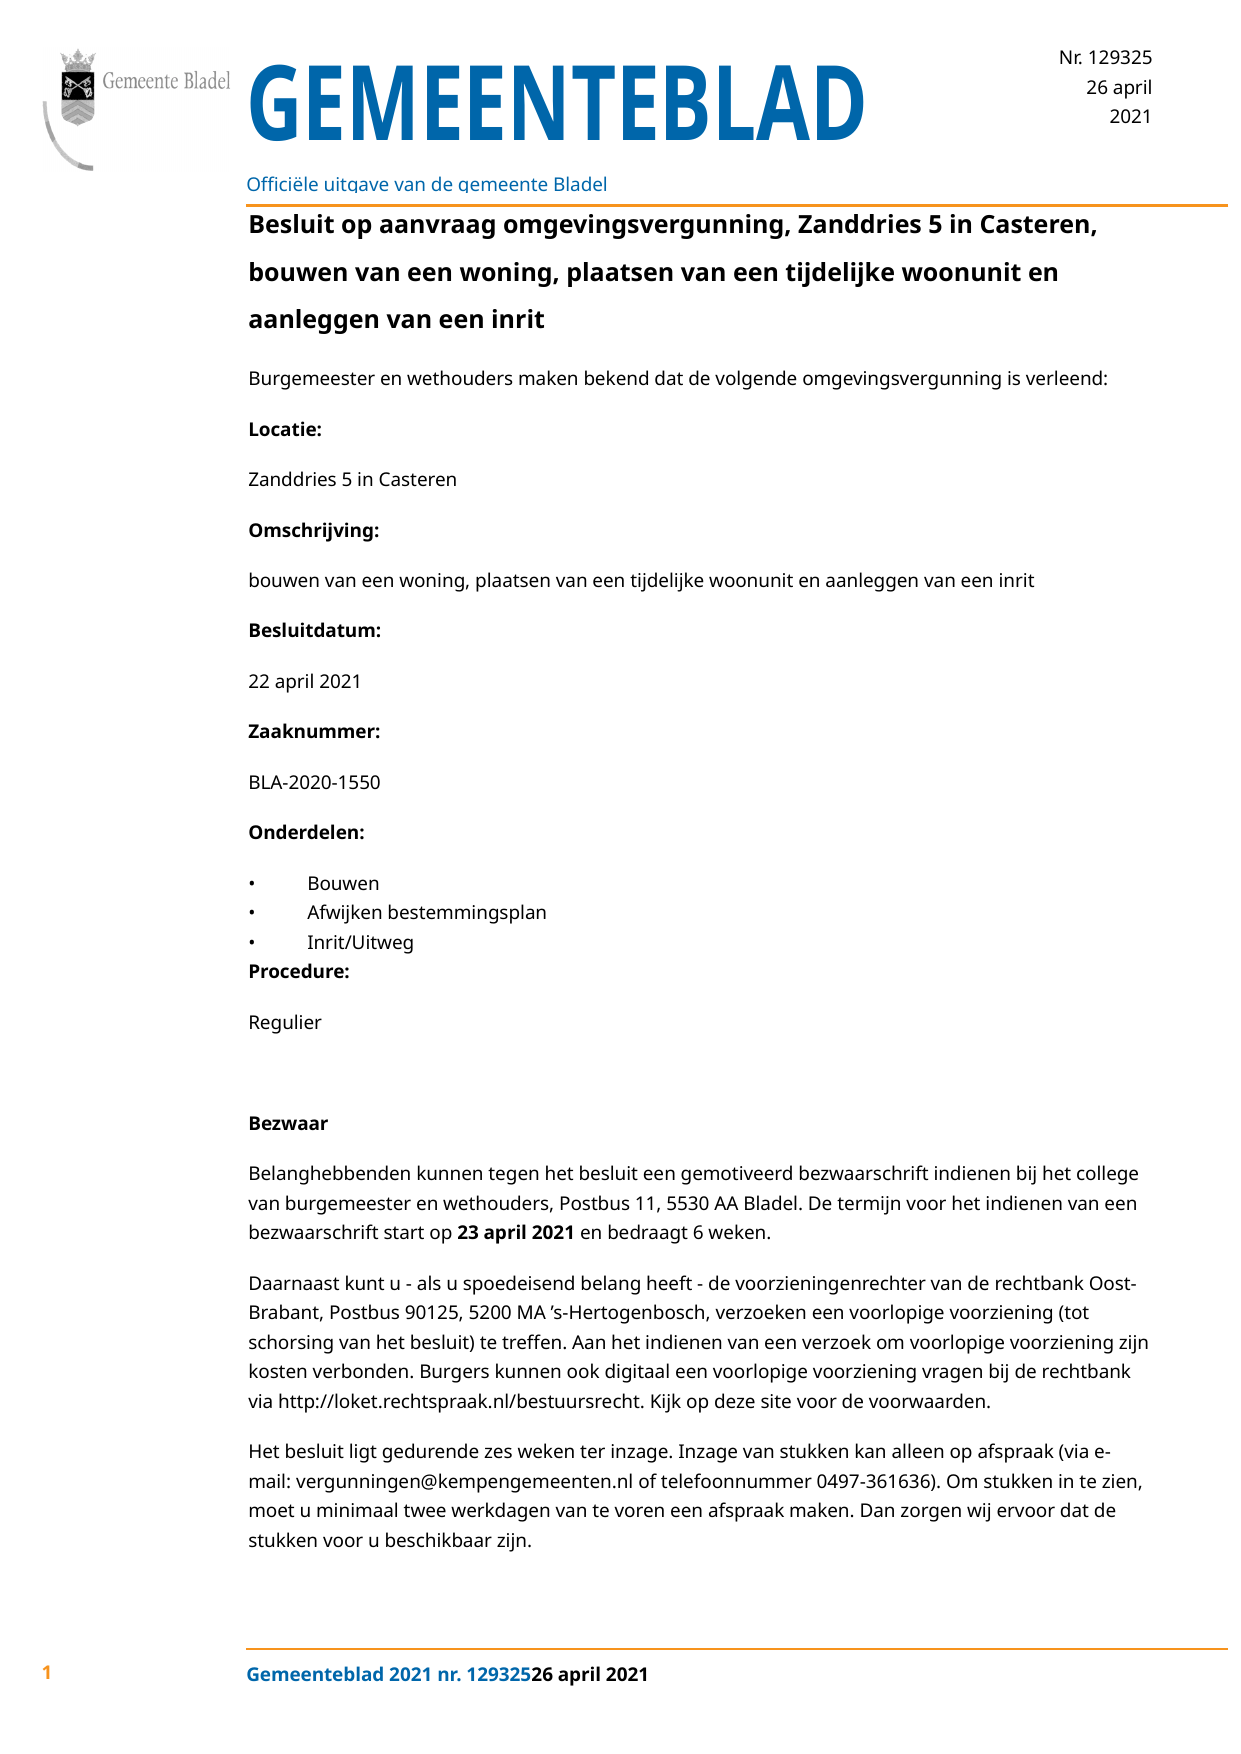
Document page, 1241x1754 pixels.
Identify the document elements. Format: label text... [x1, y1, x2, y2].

list Bouwen [248, 870, 1152, 895]
text Burgemeester en wethouders maken bekend dat de volgende omgevingsvergunning is verleend: [248, 366, 1152, 391]
text Daarnaast kunt u - als u spoedeisend belang heeft - de voorzieningenrechter van de rechtbank Oost-Brabant, Postbus 90125, 5200 MA ’s-Hertogenbosch, verzoeken een voorlopige voorziening (tot schorsing van het besluit) te treffen. Aan het indienen van een verzoek om voorlopige voorziening zijn kosten verbonden. Burgers kunnen ook digitaal een voorlopige voorziening vragen bij de rechtbank via http://loket.rechtspraak.nl/bestuursrecht. Kijk op deze site voor de voorwaarden. [248, 1270, 1152, 1414]
picture [41, 47, 231, 172]
list Inrit/Uitweg [248, 929, 1152, 954]
list Afwijken bestemmingsplan [248, 899, 1152, 925]
text Regulier [248, 1009, 1152, 1034]
text Locatie: [248, 416, 1152, 442]
text Het besluit ligt gedurende zes weken ter inzage. Inzage van stukken kan alleen op afspraak (via e-mail: vergunningen@kempengemeenten.nl of telefoonnummer 0497-361636). Om stukken in te zien, moet u minimaal twee werkdagen van te voren een afspraak maken. Dan zorgen wij ervoor dat de stukken voor u beschikbaar zijn. [248, 1438, 1152, 1553]
text Bezwaar [248, 1110, 1152, 1135]
text 22 april 2021 [248, 668, 1152, 694]
text Belanghebbenden kunnen tegen het besluit een gemotiveerd bezwaarschrift indienen bij het college van burgemeester en wethouders, Postbus 11, 5530 AA Bladel. De termijn voor het indienen van een bezwaarschrift start op 23 april 2021 en bedraagt 6 weken. [248, 1160, 1152, 1245]
text Zaaknummer: [248, 718, 1152, 744]
text Besluit op aanvraag omgevingsvergunning, Zanddries 5 in Casteren, bouwen van een woning, plaatsen van een tijdelijke woonunit en aanleggen van een inrit [248, 207, 1152, 336]
text bouwen van een woning, plaatsen van een tijdelijke woonunit en aanleggen van een inrit [248, 567, 1152, 593]
text BLA-2020-1550 [248, 769, 1152, 794]
text Onderdelen: [248, 819, 1152, 845]
text Procedure: [248, 958, 1152, 984]
text Omschrijving: [248, 517, 1152, 542]
text Besluitdatum: [248, 618, 1152, 643]
text Zanddries 5 in Casteren [248, 466, 1152, 492]
